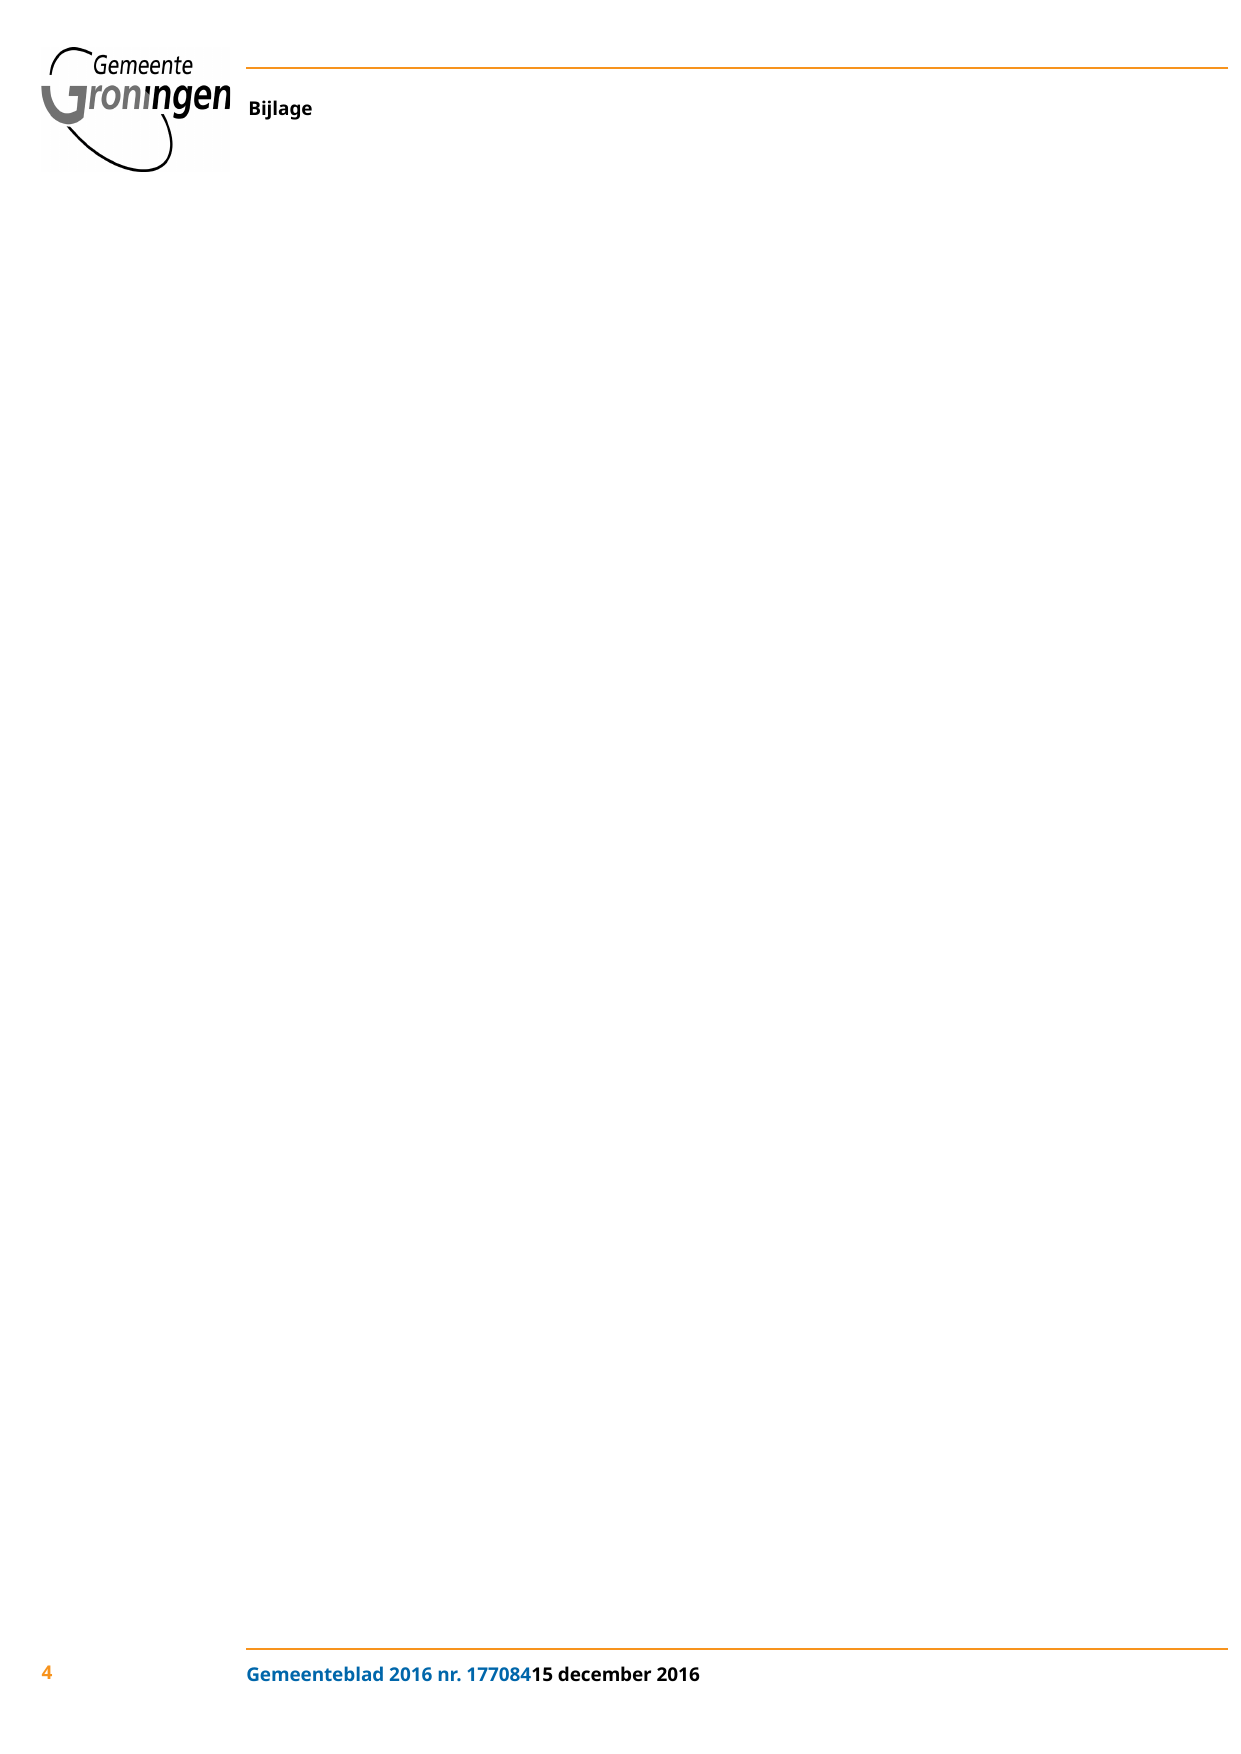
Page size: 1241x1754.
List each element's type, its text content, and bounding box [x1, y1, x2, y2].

picture [41, 47, 231, 172]
text Bijlage [248, 95, 1152, 121]
